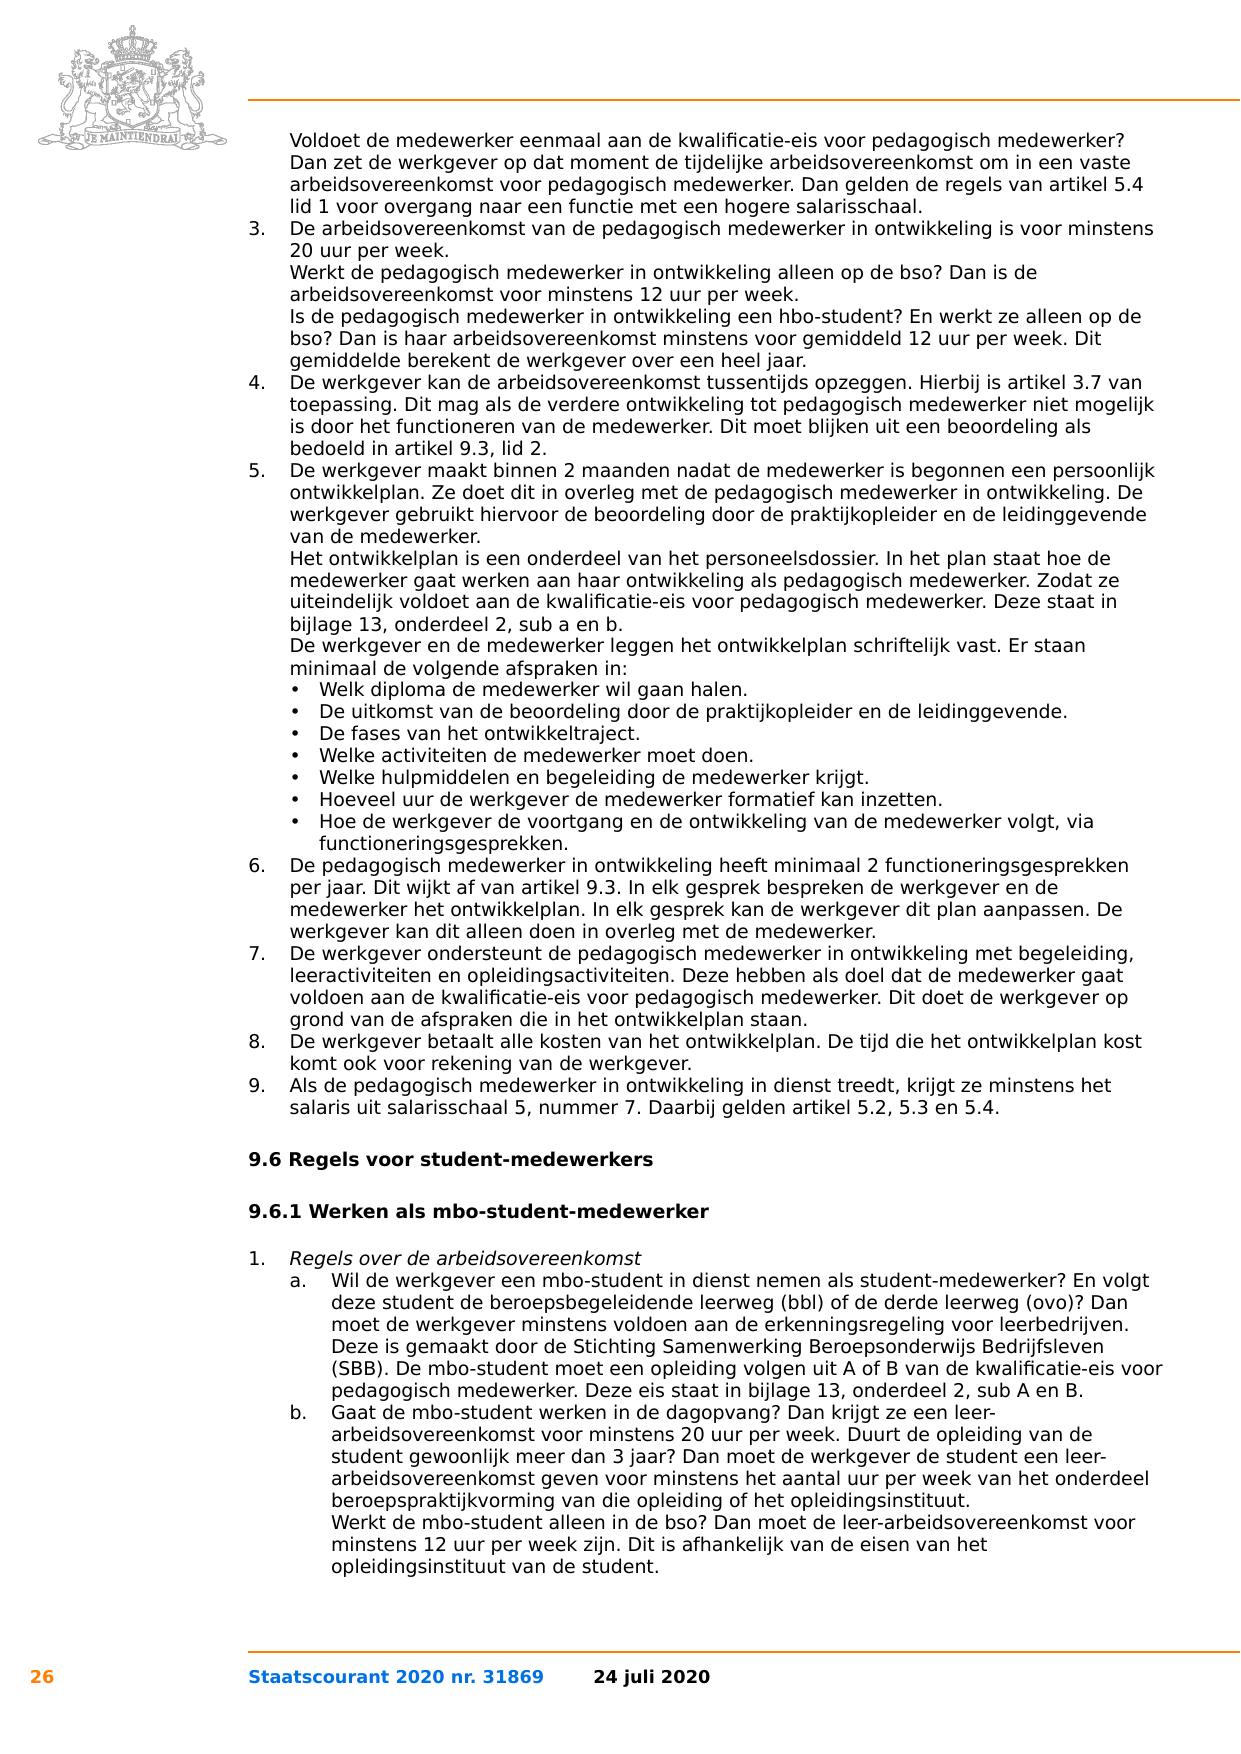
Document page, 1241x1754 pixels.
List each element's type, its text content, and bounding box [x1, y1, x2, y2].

text a. Wil de werkgever een mbo-student in dienst nemen als student-medewerker? En volgt deze student de beroepsbegeleidende leerweg (bbl) of de derde leerweg (ovo)? Dan moet de werkgever minstens voldoen aan de erkenningsregeling voor leerbedrijven. Deze is gemaakt door de Stichting Samenwerking Beroepsonderwijs Bedrijfsleven (SBB). De mbo-student moet een opleiding volgen uit A of B van de kwalificatie-eis voor pedagogisch medewerker. Deze eis staat in bijlage 13, onderdeel 2, sub A en B. [289, 1270, 1163, 1402]
text Werkt de pedagogisch medewerker in ontwikkeling alleen op de bso? Dan is de arbeidsovereenkomst voor minstens 12 uur per week. [289, 262, 1163, 306]
text 8. De werkgever betaalt alle kosten van het ontwikkelplan. De tijd die het ontwikkelplan kost komt ook voor rekening van de werkgever. [248, 1031, 1163, 1075]
text 5. De werkgever maakt binnen 2 maanden nadat de medewerker is begonnen een persoonlijk ontwikkelplan. Ze doet dit in overleg met de pedagogisch medewerker in ontwikkeling. De werkgever gebruikt hiervoor de beoordeling door de praktijkopleider en de leidinggevende van de medewerker. [248, 459, 1163, 547]
text 3. De arbeidsovereenkomst van de pedagogisch medewerker in ontwikkeling is voor minstens 20 uur per week. [248, 218, 1163, 262]
text 6. De pedagogisch medewerker in ontwikkeling heeft minimaal 2 functioneringsgesprekken per jaar. Dit wijkt af van artikel 9.3. In elk gesprek bespreken de werkgever en de medewerker het ontwikkelplan. In elk gesprek kan de werkgever dit plan aanpassen. De werkgever kan dit alleen doen in overleg met de medewerker. [248, 855, 1163, 943]
text b. Gaat de mbo-student werken in de dagopvang? Dan krijgt ze een leer-arbeidsovereenkomst voor minstens 20 uur per week. Duurt de opleiding van de student gewoonlijk meer dan 3 jaar? Dan moet de werkgever de student een leer-arbeidsovereenkomst geven voor minstens het aantal uur per week van het onderdeel beroepspraktijkvorming van die opleiding of het opleidingsinstituut. [289, 1402, 1163, 1512]
text Het ontwikkelplan is een onderdeel van het personeelsdossier. In het plan staat hoe de medewerker gaat werken aan haar ontwikkeling als pedagogisch medewerker. Zodat ze uiteindelijk voldoet aan de kwalificatie-eis voor pedagogisch medewerker. Deze staat in bijlage 13, onderdeel 2, sub a en b. [289, 547, 1163, 635]
text 9. Als de pedagogisch medewerker in ontwikkeling in dienst treedt, krijgt ze minstens het salaris uit salarisschaal 5, nummer 7. Daarbij gelden artikel 5.2, 5.3 en 5.4. [248, 1075, 1163, 1119]
subtitle 9.6 Regels voor student-medewerkers [248, 1149, 1163, 1171]
text • De fases van het ontwikkeltraject. [289, 723, 1163, 745]
subtitle 9.6.1 Werken als mbo-student-medewerker [248, 1201, 1163, 1223]
text 4. De werkgever kan de arbeidsovereenkomst tussentijds opzeggen. Hierbij is artikel 3.7 van toepassing. Dit mag als de verdere ontwikkeling tot pedagogisch medewerker niet mogelijk is door het functioneren van de medewerker. Dit moet blijken uit een beoordeling als bedoeld in artikel 9.3, lid 2. [248, 372, 1163, 459]
text • Welke activiteiten de medewerker moet doen. [289, 745, 1163, 767]
text Werkt de mbo-student alleen in de bso? Dan moet de leer-arbeidsovereenkomst voor minstens 12 uur per week zijn. Dit is afhankelijk van de eisen van het opleidingsinstituut van de student. [331, 1512, 1163, 1578]
text Voldoet de medewerker eenmaal aan de kwalificatie-eis voor pedagogisch medewerker? Dan zet de werkgever op dat moment de tijdelijke arbeidsovereenkomst om in een vaste arbeidsovereenkomst voor pedagogisch medewerker. Dan gelden de regels van artikel 5.4 lid 1 voor overgang naar een functie met een hogere salarisschaal. [289, 130, 1163, 218]
text • Welk diploma de medewerker wil gaan halen. [289, 679, 1163, 701]
text 1. Regels over de arbeidsovereenkomst [248, 1248, 1163, 1270]
text De werkgever en de medewerker leggen het ontwikkelplan schriftelijk vast. Er staan minimaal de volgende afspraken in: [289, 635, 1163, 679]
text • Welke hulpmiddelen en begeleiding de medewerker krijgt. [289, 767, 1163, 789]
text • Hoeveel uur de werkgever de medewerker formatief kan inzetten. [289, 789, 1163, 811]
text 7. De werkgever ondersteunt de pedagogisch medewerker in ontwikkeling met begeleiding, leeractiviteiten en opleidingsactiviteiten. Deze hebben als doel dat de medewerker gaat voldoen aan de kwalificatie-eis voor pedagogisch medewerker. Dit doet de werkgever op grond van de afspraken die in het ontwikkelplan staan. [248, 943, 1163, 1031]
text • De uitkomst van de beoordeling door de praktijkopleider en de leidinggevende. [289, 701, 1163, 723]
text Is de pedagogisch medewerker in ontwikkeling een hbo-student? En werkt ze alleen op de bso? Dan is haar arbeidsovereenkomst minstens voor gemiddeld 12 uur per week. Dit gemiddelde berekent de werkgever over een heel jaar. [289, 306, 1163, 372]
text • Hoe de werkgever de voortgang en de ontwikkeling van de medewerker volgt, via functioneringsgesprekken. [289, 811, 1163, 855]
picture [38, 25, 227, 150]
